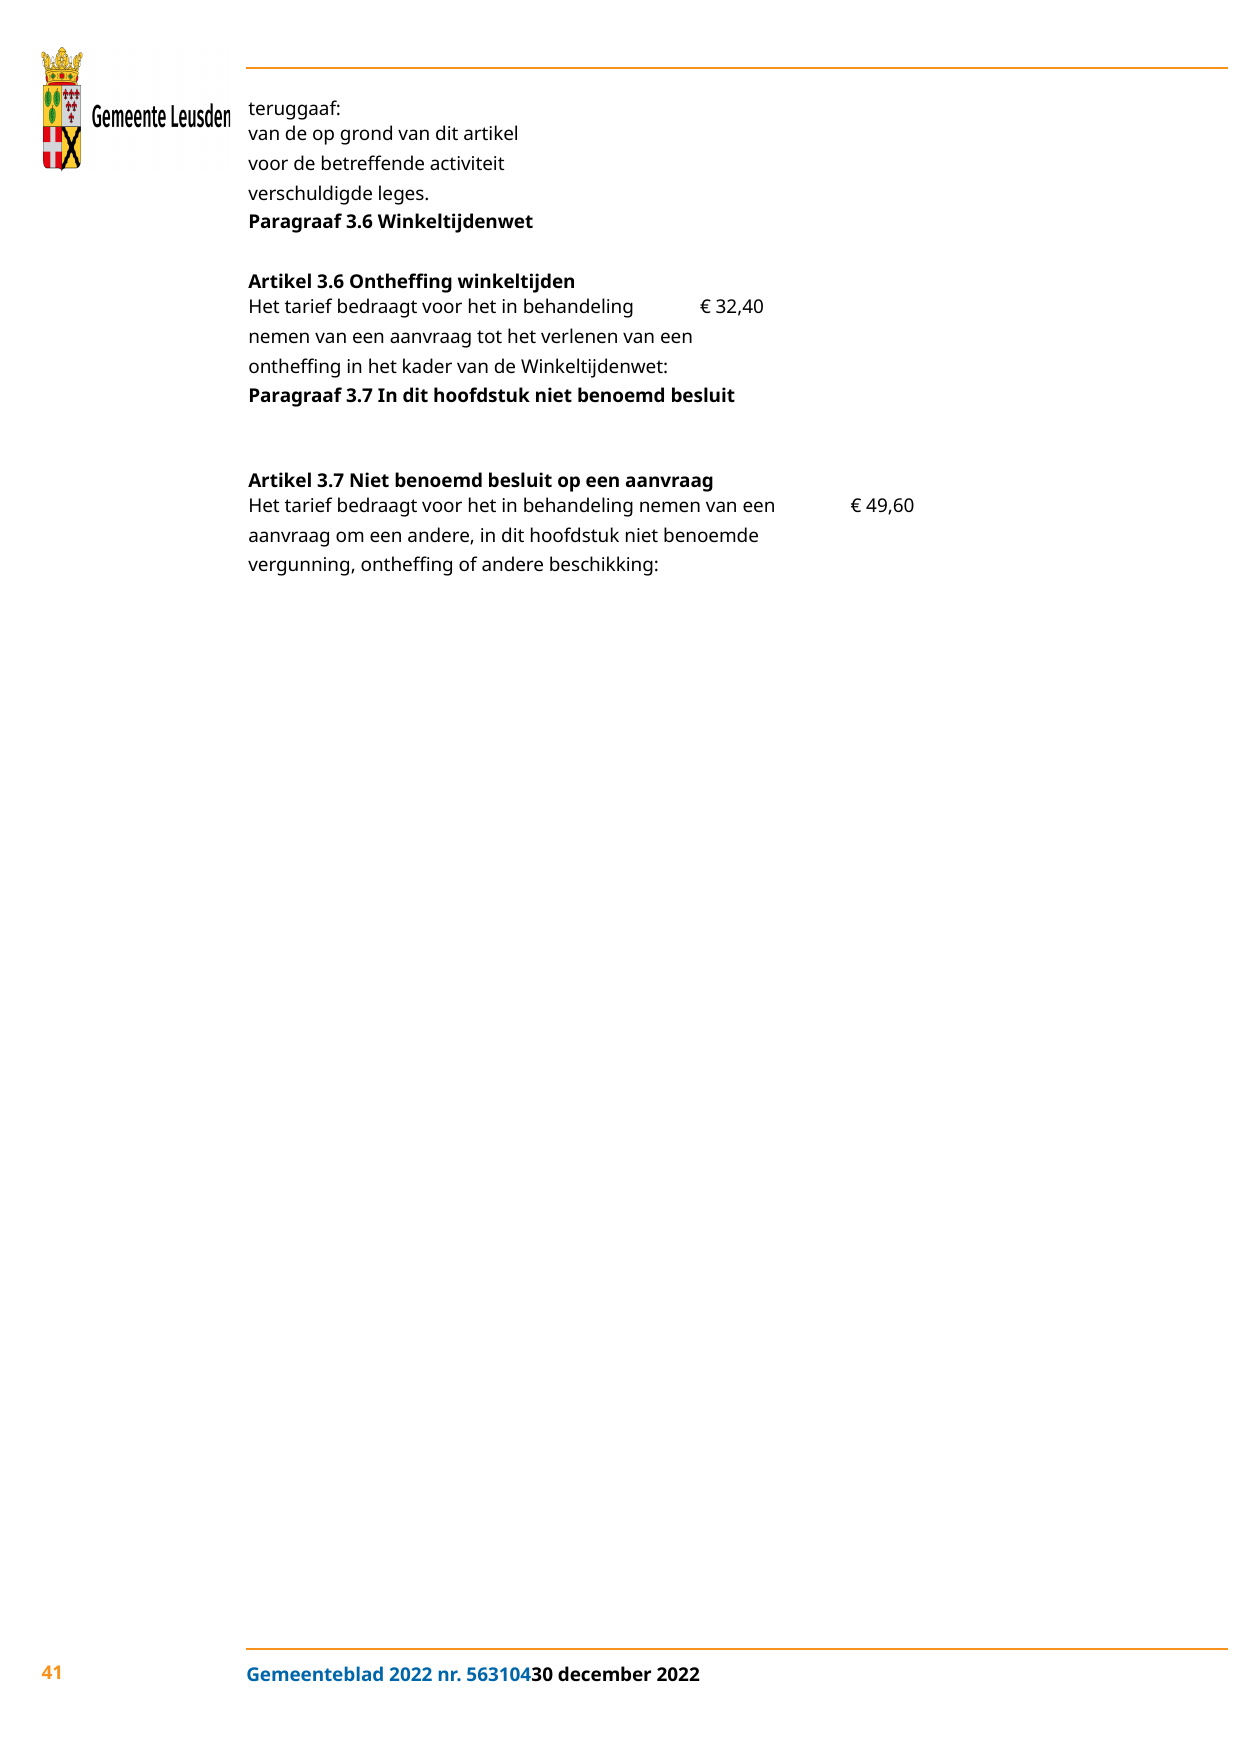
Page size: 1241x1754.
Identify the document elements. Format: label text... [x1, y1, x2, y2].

table_header Artikel 3.6 Ontheffing winkeltijden [248, 268, 700, 294]
table_cell € 32,40 [700, 294, 1152, 378]
table_cell [1001, 121, 1152, 205]
table_header [850, 441, 1152, 467]
text Paragraaf 3.6 Winkeltijdenwet [248, 209, 1152, 234]
picture [41, 47, 231, 172]
table_cell [549, 95, 1001, 121]
table_cell [549, 121, 1001, 205]
table_header [549, 441, 850, 467]
table_cell Het tarief bedraagt voor het in behandeling nemen van een aanvraag tot het verlenen van een ontheffing in het kader van de Winkeltijdenwet: [248, 294, 700, 378]
table_cell [850, 467, 1152, 492]
table_header [700, 268, 1152, 294]
table_header [248, 441, 549, 467]
table_cell teruggaaf: [248, 95, 549, 121]
table_cell Het tarief bedraagt voor het in behandeling nemen van een aanvraag om een andere, in dit hoofdstuk niet benoemde vergunning, ontheffing of andere beschikking: [248, 493, 850, 577]
text Paragraaf 3.7 In dit hoofdstuk niet benoemd besluit [248, 382, 1152, 407]
table_cell Artikel 3.7 Niet benoemd besluit op een aanvraag [248, 467, 850, 492]
table_cell [1001, 95, 1152, 121]
table_cell € 49,60 [850, 493, 1152, 577]
table_cell van de op grond van dit artikel voor de betreffende activiteit verschuldigde leges. [248, 121, 549, 205]
